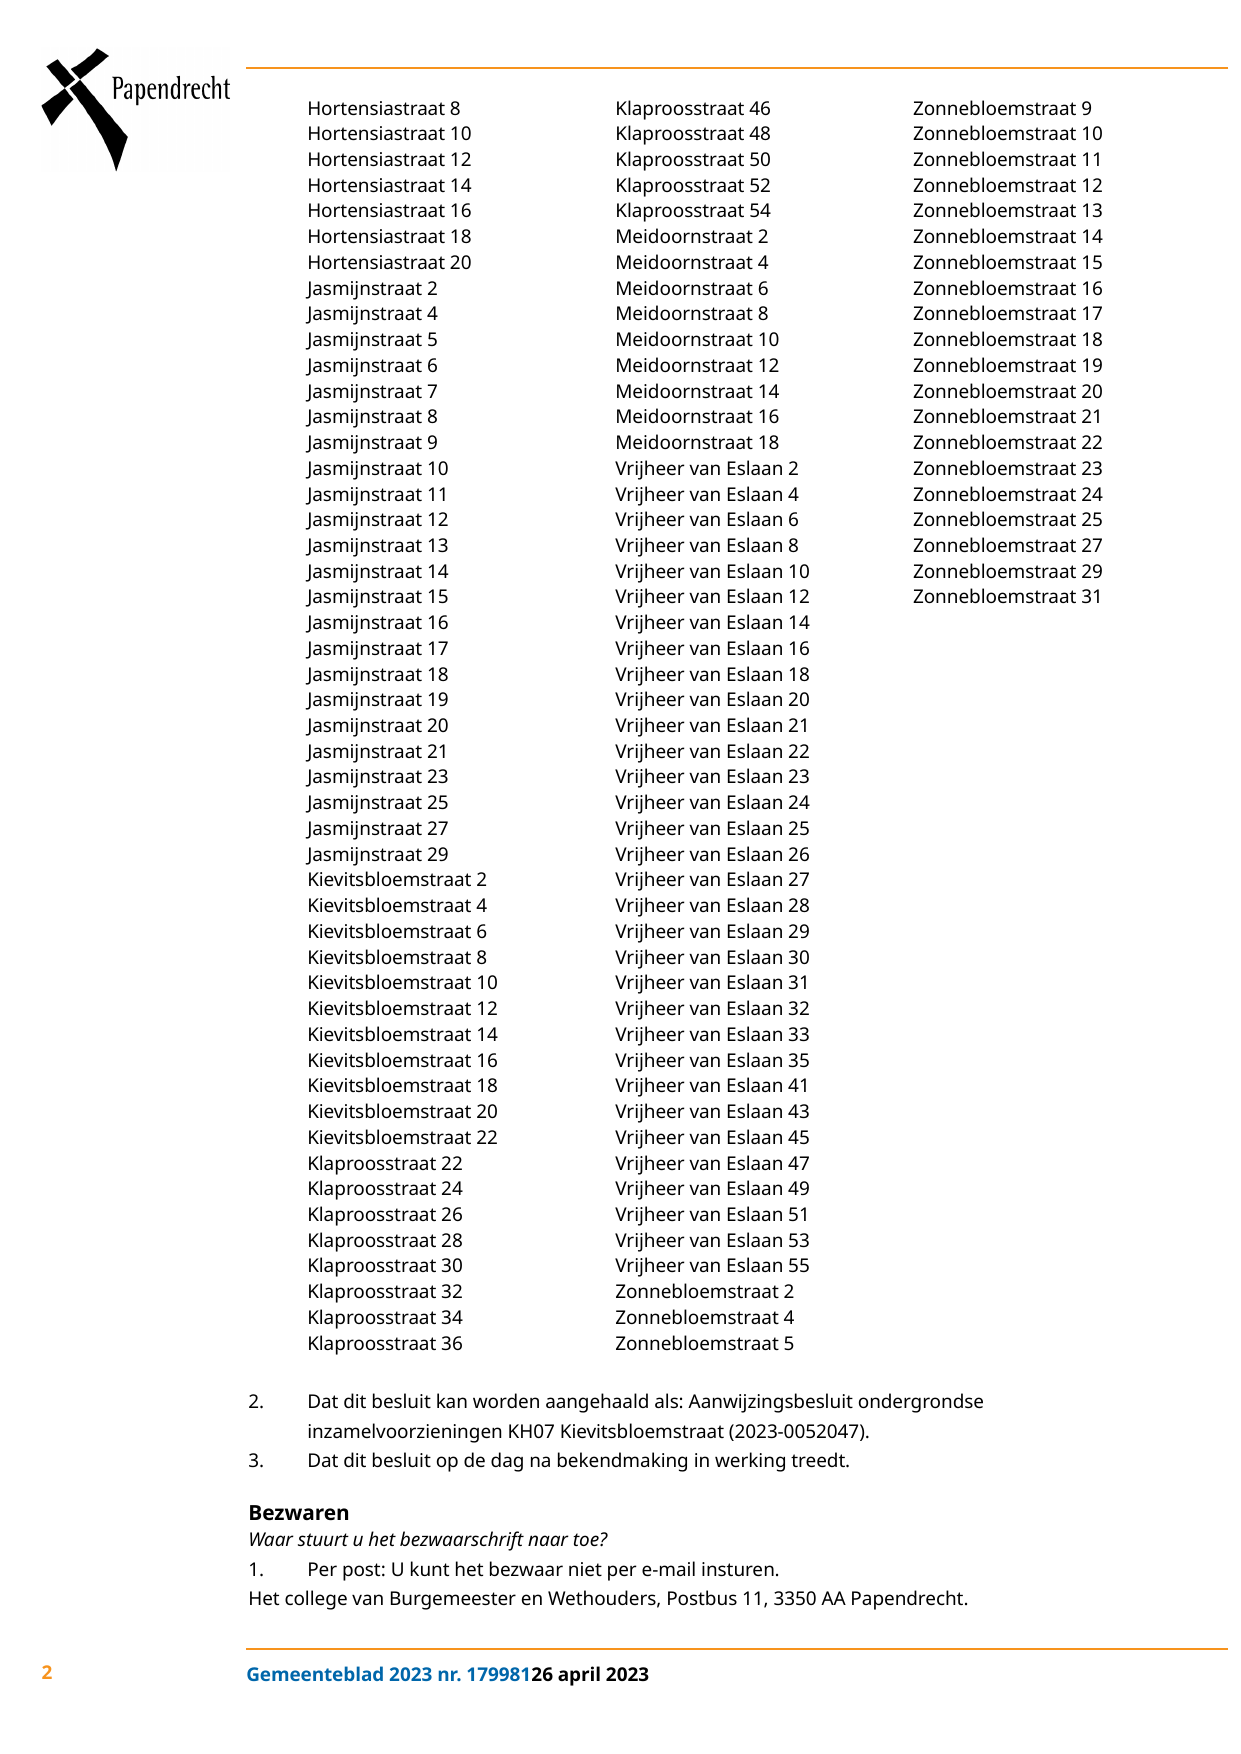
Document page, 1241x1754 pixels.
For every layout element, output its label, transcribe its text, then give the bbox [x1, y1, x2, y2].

table_cell Meidoornstraat 18 [556, 429, 854, 455]
table_cell Zonnebloemstraat 29 [854, 558, 1152, 584]
table_cell Zonnebloemstraat 24 [854, 481, 1152, 506]
table_cell [854, 1227, 1152, 1253]
table_cell Jasmijnstraat 15 [248, 584, 556, 609]
table_cell Jasmijnstraat 10 [248, 455, 556, 481]
table_cell Meidoornstraat 14 [556, 378, 854, 403]
table_cell Vrijheer van Eslaan 6 [556, 506, 854, 532]
table_cell Hortensiastraat 12 [248, 146, 556, 172]
table_cell Zonnebloemstraat 18 [854, 326, 1152, 352]
list Per post: U kunt het bezwaar niet per e-mail insturen. [248, 1556, 1152, 1582]
table_cell Jasmijnstraat 25 [248, 790, 556, 815]
table_cell Jasmijnstraat 20 [248, 712, 556, 738]
table_cell [854, 1330, 1152, 1356]
table_cell Klaproosstraat 26 [248, 1201, 556, 1227]
table_cell Zonnebloemstraat 11 [854, 146, 1152, 172]
table_cell [854, 1150, 1152, 1175]
table_cell Meidoornstraat 12 [556, 352, 854, 378]
table_cell Kievitsbloemstraat 12 [248, 995, 556, 1021]
table_cell [854, 1175, 1152, 1201]
table_cell Kievitsbloemstraat 16 [248, 1047, 556, 1072]
table_cell Jasmijnstraat 27 [248, 815, 556, 841]
table_cell Jasmijnstraat 9 [248, 429, 556, 455]
table_cell Vrijheer van Eslaan 43 [556, 1098, 854, 1124]
table_cell Jasmijnstraat 21 [248, 738, 556, 764]
table_cell Vrijheer van Eslaan 30 [556, 944, 854, 969]
table_cell [854, 970, 1152, 995]
table_cell Klaproosstraat 54 [556, 198, 854, 223]
table_cell [854, 790, 1152, 815]
table_cell Vrijheer van Eslaan 47 [556, 1150, 854, 1175]
table_cell Meidoornstraat 4 [556, 249, 854, 275]
table_cell Vrijheer van Eslaan 21 [556, 712, 854, 738]
table_cell Vrijheer van Eslaan 10 [556, 558, 854, 584]
table_cell Meidoornstraat 6 [556, 275, 854, 301]
table_cell Jasmijnstraat 16 [248, 609, 556, 635]
table_cell Zonnebloemstraat 12 [854, 172, 1152, 198]
table_cell Jasmijnstraat 23 [248, 764, 556, 789]
table_cell Kievitsbloemstraat 2 [248, 867, 556, 892]
table_cell Zonnebloemstraat 31 [854, 584, 1152, 609]
table_cell Vrijheer van Eslaan 29 [556, 918, 854, 944]
table_cell [854, 661, 1152, 687]
table_cell [854, 764, 1152, 789]
table_cell Jasmijnstraat 4 [248, 301, 556, 326]
table_cell Vrijheer van Eslaan 4 [556, 481, 854, 506]
table_cell Jasmijnstraat 29 [248, 841, 556, 867]
table_cell Hortensiastraat 18 [248, 224, 556, 249]
table_cell Vrijheer van Eslaan 28 [556, 893, 854, 918]
table_cell Vrijheer van Eslaan 45 [556, 1124, 854, 1150]
table_cell Kievitsbloemstraat 4 [248, 893, 556, 918]
picture [41, 47, 231, 172]
table_cell Jasmijnstraat 18 [248, 661, 556, 687]
table_cell Jasmijnstraat 13 [248, 532, 556, 558]
table_cell Vrijheer van Eslaan 27 [556, 867, 854, 892]
table_cell Zonnebloemstraat 15 [854, 249, 1152, 275]
table_cell Klaproosstraat 32 [248, 1278, 556, 1304]
table_cell [854, 1073, 1152, 1098]
table_cell Jasmijnstraat 2 [248, 275, 556, 301]
table_cell Meidoornstraat 10 [556, 326, 854, 352]
table_cell Klaproosstraat 48 [556, 121, 854, 146]
table_cell [854, 995, 1152, 1021]
table_cell Vrijheer van Eslaan 16 [556, 635, 854, 661]
table_cell [854, 1047, 1152, 1072]
table_cell Hortensiastraat 20 [248, 249, 556, 275]
table_cell Kievitsbloemstraat 18 [248, 1073, 556, 1098]
table_cell Jasmijnstraat 19 [248, 687, 556, 712]
text Waar stuurt u het bezwaarschrift naar toe? [248, 1526, 1152, 1552]
table_cell Zonnebloemstraat 25 [854, 506, 1152, 532]
table_cell [854, 1201, 1152, 1227]
table_cell [854, 1098, 1152, 1124]
table_cell [854, 712, 1152, 738]
table_cell Vrijheer van Eslaan 8 [556, 532, 854, 558]
table_cell Klaproosstraat 46 [556, 95, 854, 121]
table_cell [854, 815, 1152, 841]
table_cell Jasmijnstraat 5 [248, 326, 556, 352]
table_cell Zonnebloemstraat 21 [854, 404, 1152, 429]
table_cell Zonnebloemstraat 23 [854, 455, 1152, 481]
table_cell Vrijheer van Eslaan 12 [556, 584, 854, 609]
table_cell Zonnebloemstraat 19 [854, 352, 1152, 378]
table_cell Hortensiastraat 8 [248, 95, 556, 121]
table_cell Klaproosstraat 50 [556, 146, 854, 172]
table_cell Klaproosstraat 24 [248, 1175, 556, 1201]
table_cell [854, 841, 1152, 867]
table_cell Vrijheer van Eslaan 14 [556, 609, 854, 635]
list Dat dit besluit kan worden aangehaald als: Aanwijzingsbesluit ondergrondse inzamelvoorzieningen KH07 Kievitsbloemstraat (2023-0052047). [248, 1388, 1152, 1444]
table_cell [854, 1021, 1152, 1047]
table_cell Vrijheer van Eslaan 41 [556, 1073, 854, 1098]
table_cell Klaproosstraat 22 [248, 1150, 556, 1175]
table_cell Zonnebloemstraat 22 [854, 429, 1152, 455]
table_cell [854, 944, 1152, 969]
table_cell Kievitsbloemstraat 20 [248, 1098, 556, 1124]
table_cell Vrijheer van Eslaan 55 [556, 1253, 854, 1278]
table_cell Vrijheer van Eslaan 2 [556, 455, 854, 481]
table_cell Klaproosstraat 28 [248, 1227, 556, 1253]
table_cell Jasmijnstraat 12 [248, 506, 556, 532]
table_cell Meidoornstraat 2 [556, 224, 854, 249]
table_cell Vrijheer van Eslaan 26 [556, 841, 854, 867]
table_cell Hortensiastraat 16 [248, 198, 556, 223]
table_cell Kievitsbloemstraat 6 [248, 918, 556, 944]
table_cell Zonnebloemstraat 5 [556, 1330, 854, 1356]
table_cell Vrijheer van Eslaan 53 [556, 1227, 854, 1253]
table_cell Kievitsbloemstraat 8 [248, 944, 556, 969]
table_cell Zonnebloemstraat 4 [556, 1304, 854, 1330]
table_cell Vrijheer van Eslaan 31 [556, 970, 854, 995]
table_cell Kievitsbloemstraat 10 [248, 970, 556, 995]
table_cell [854, 1253, 1152, 1278]
table_cell Klaproosstraat 30 [248, 1253, 556, 1278]
table_cell Meidoornstraat 8 [556, 301, 854, 326]
table_cell [854, 609, 1152, 635]
table_cell Vrijheer van Eslaan 33 [556, 1021, 854, 1047]
table_cell [854, 918, 1152, 944]
table_cell [854, 738, 1152, 764]
table_cell Jasmijnstraat 17 [248, 635, 556, 661]
table_cell Jasmijnstraat 11 [248, 481, 556, 506]
table_cell Vrijheer van Eslaan 49 [556, 1175, 854, 1201]
table_cell Vrijheer van Eslaan 32 [556, 995, 854, 1021]
table_cell Meidoornstraat 16 [556, 404, 854, 429]
table_cell Vrijheer van Eslaan 24 [556, 790, 854, 815]
table_cell Jasmijnstraat 8 [248, 404, 556, 429]
table_cell Zonnebloemstraat 20 [854, 378, 1152, 403]
table_cell Zonnebloemstraat 9 [854, 95, 1152, 121]
table_cell Zonnebloemstraat 10 [854, 121, 1152, 146]
table_cell Klaproosstraat 36 [248, 1330, 556, 1356]
table_cell Vrijheer van Eslaan 22 [556, 738, 854, 764]
table_cell [854, 635, 1152, 661]
text Bezwaren [248, 1498, 1152, 1526]
table_cell Jasmijnstraat 6 [248, 352, 556, 378]
table_cell [854, 1278, 1152, 1304]
table_cell Kievitsbloemstraat 22 [248, 1124, 556, 1150]
table_cell Hortensiastraat 10 [248, 121, 556, 146]
table_cell [854, 1304, 1152, 1330]
table_cell Zonnebloemstraat 14 [854, 224, 1152, 249]
table_cell Vrijheer van Eslaan 20 [556, 687, 854, 712]
table_cell Zonnebloemstraat 17 [854, 301, 1152, 326]
table_cell [854, 867, 1152, 892]
table_cell Zonnebloemstraat 2 [556, 1278, 854, 1304]
list Dat dit besluit op de dag na bekendmaking in werking treedt. [248, 1447, 1152, 1473]
table_cell Vrijheer van Eslaan 35 [556, 1047, 854, 1072]
table_cell Hortensiastraat 14 [248, 172, 556, 198]
table_cell Zonnebloemstraat 13 [854, 198, 1152, 223]
table_cell Jasmijnstraat 7 [248, 378, 556, 403]
table_cell Klaproosstraat 34 [248, 1304, 556, 1330]
table_cell [854, 1124, 1152, 1150]
table_cell Kievitsbloemstraat 14 [248, 1021, 556, 1047]
table_cell Vrijheer van Eslaan 23 [556, 764, 854, 789]
text Het college van Burgemeester en Wethouders, Postbus 11, 3350 AA Papendrecht. [248, 1586, 1152, 1611]
table_cell Klaproosstraat 52 [556, 172, 854, 198]
table_cell Vrijheer van Eslaan 18 [556, 661, 854, 687]
table_cell Zonnebloemstraat 16 [854, 275, 1152, 301]
table_cell Jasmijnstraat 14 [248, 558, 556, 584]
table_cell Zonnebloemstraat 27 [854, 532, 1152, 558]
table_cell Vrijheer van Eslaan 51 [556, 1201, 854, 1227]
table_cell [854, 687, 1152, 712]
table_cell Vrijheer van Eslaan 25 [556, 815, 854, 841]
table_cell [854, 893, 1152, 918]
